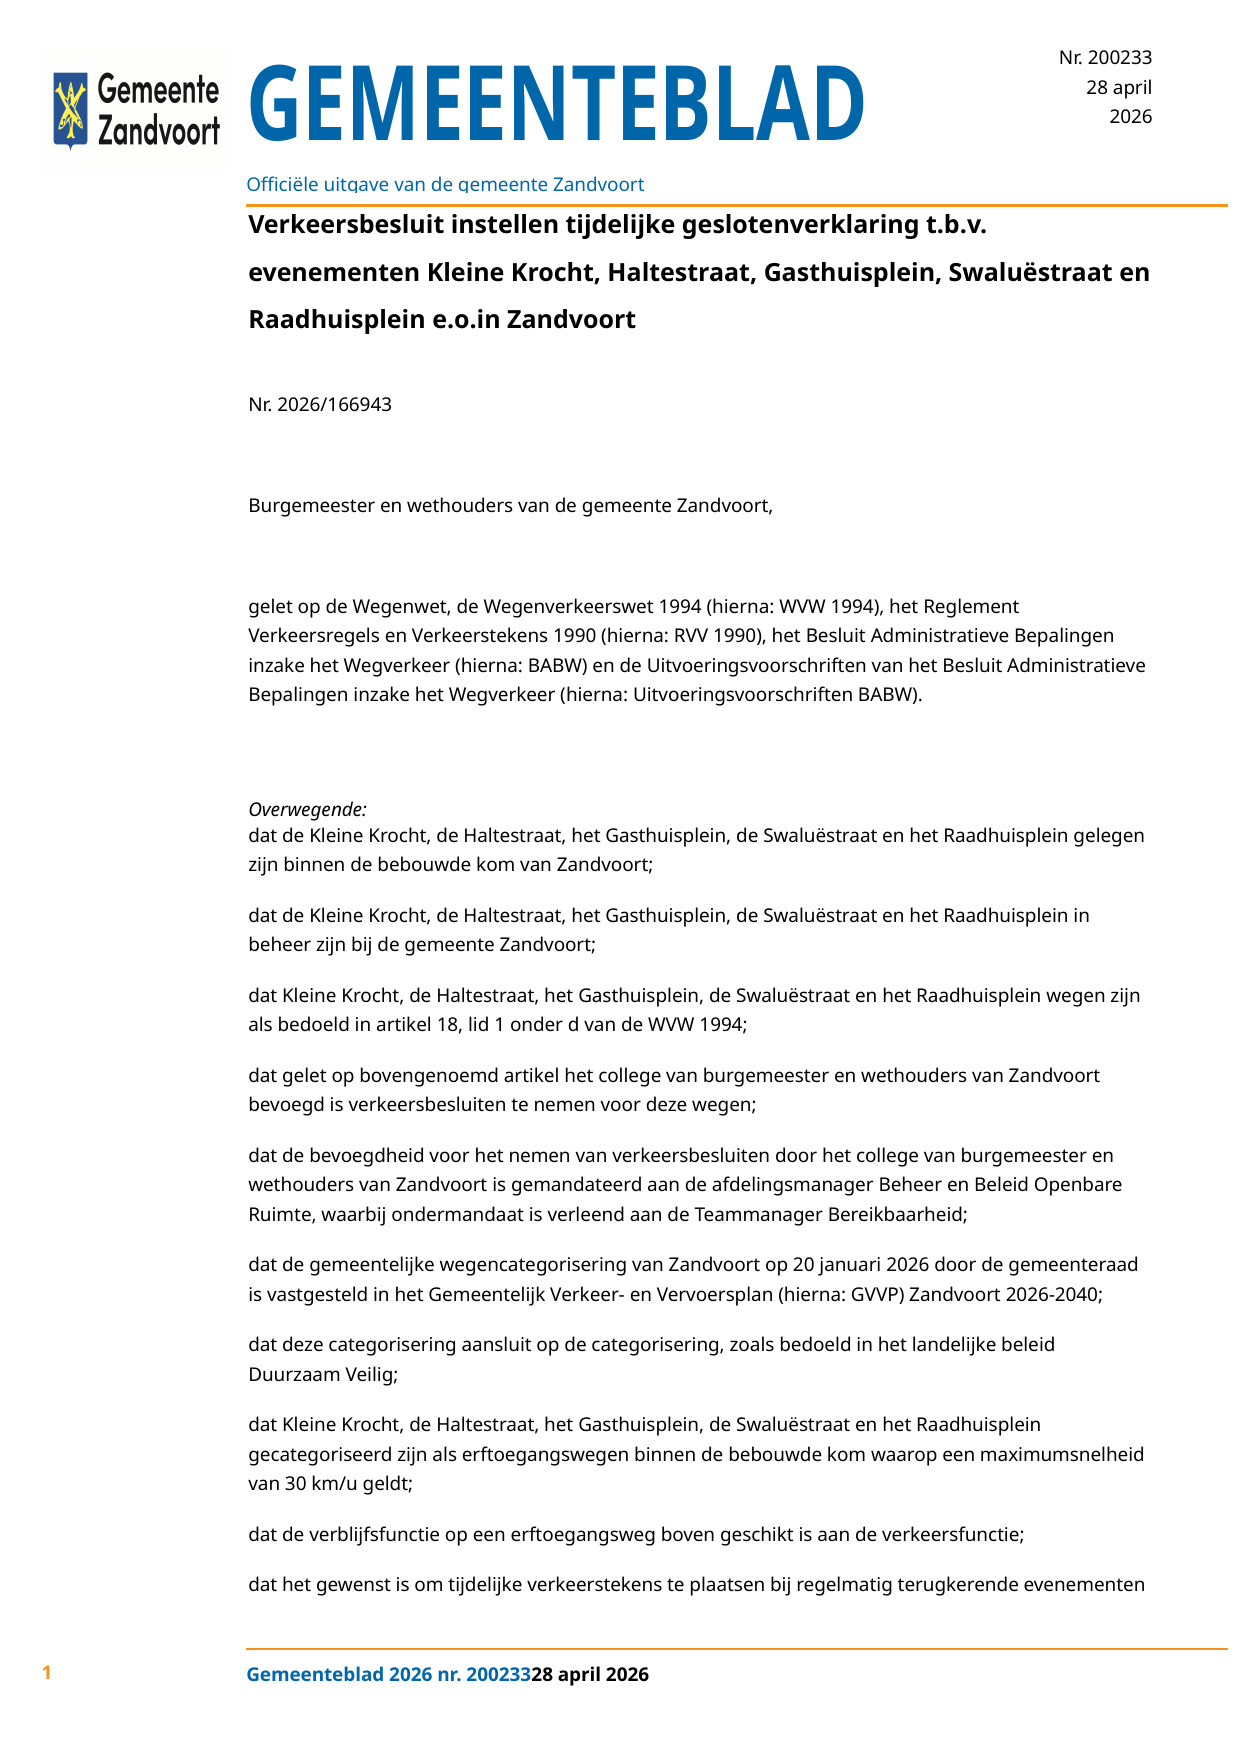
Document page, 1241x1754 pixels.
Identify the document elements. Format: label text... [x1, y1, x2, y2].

text Overwegende: [248, 796, 1152, 822]
text dat gelet op bovengenoemd artikel het college van burgemeester en wethouders van Zandvoort bevoegd is verkeersbesluiten te nemen voor deze wegen; [248, 1062, 1152, 1117]
text dat de Kleine Krocht, de Haltestraat, het Gasthuisplein, de Swaluëstraat en het Raadhuisplein gelegen zijn binnen de bebouwde kom van Zandvoort; [248, 822, 1152, 877]
text dat het gewenst is om tijdelijke verkeerstekens te plaatsen bij regelmatig terugkerende evenementen [248, 1571, 1152, 1597]
text dat de Kleine Krocht, de Haltestraat, het Gasthuisplein, de Swaluëstraat en het Raadhuisplein in beheer zijn bij de gemeente Zandvoort; [248, 902, 1152, 957]
text dat Kleine Krocht, de Haltestraat, het Gasthuisplein, de Swaluëstraat en het Raadhuisplein wegen zijn als bedoeld in artikel 18, lid 1 onder d van de WVW 1994; [248, 982, 1152, 1037]
text Verkeersbesluit instellen tijdelijke geslotenverklaring t.b.v. evenementen Kleine Krocht, Haltestraat, Gasthuisplein, Swaluëstraat en Raadhuisplein e.o.in Zandvoort [248, 207, 1152, 336]
text dat Kleine Krocht, de Haltestraat, het Gasthuisplein, de Swaluëstraat en het Raadhuisplein gecategoriseerd zijn als erftoegangswegen binnen de bebouwde kom waarop een maximumsnelheid van 30 km/u geldt; [248, 1411, 1152, 1496]
text dat de bevoegdheid voor het nemen van verkeersbesluiten door het college van burgemeester en wethouders van Zandvoort is gemandateerd aan de afdelingsmanager Beheer en Beleid Openbare Ruimte, waarbij ondermandaat is verleend aan de Teammanager Bereikbaarheid; [248, 1142, 1152, 1227]
text gelet op de Wegenwet, de Wegenverkeerswet 1994 (hierna: WVW 1994), het Reglement Verkeersregels en Verkeerstekens 1990 (hierna: RVV 1990), het Besluit Administratieve Bepalingen inzake het Wegverkeer (hierna: BABW) en de Uitvoeringsvoorschriften van het Besluit Administratieve Bepalingen inzake het Wegverkeer (hierna: Uitvoeringsvoorschriften BABW). [248, 593, 1152, 707]
text dat deze categorisering aansluit op de categorisering, zoals bedoeld in het landelijke beleid Duurzaam Veilig; [248, 1331, 1152, 1387]
text Nr. 2026/166943 [248, 391, 1152, 417]
text Burgemeester en wethouders van de gemeente Zandvoort, [248, 492, 1152, 518]
picture [41, 47, 231, 172]
text dat de verblijfsfunctie op een erftoegangsweg boven geschikt is aan de verkeersfunctie; [248, 1521, 1152, 1547]
text dat de gemeentelijke wegencategorisering van Zandvoort op 20 januari 2026 door de gemeenteraad is vastgesteld in het Gemeentelijk Verkeer- en Vervoersplan (hierna: GVVP) Zandvoort 2026-2040; [248, 1251, 1152, 1307]
